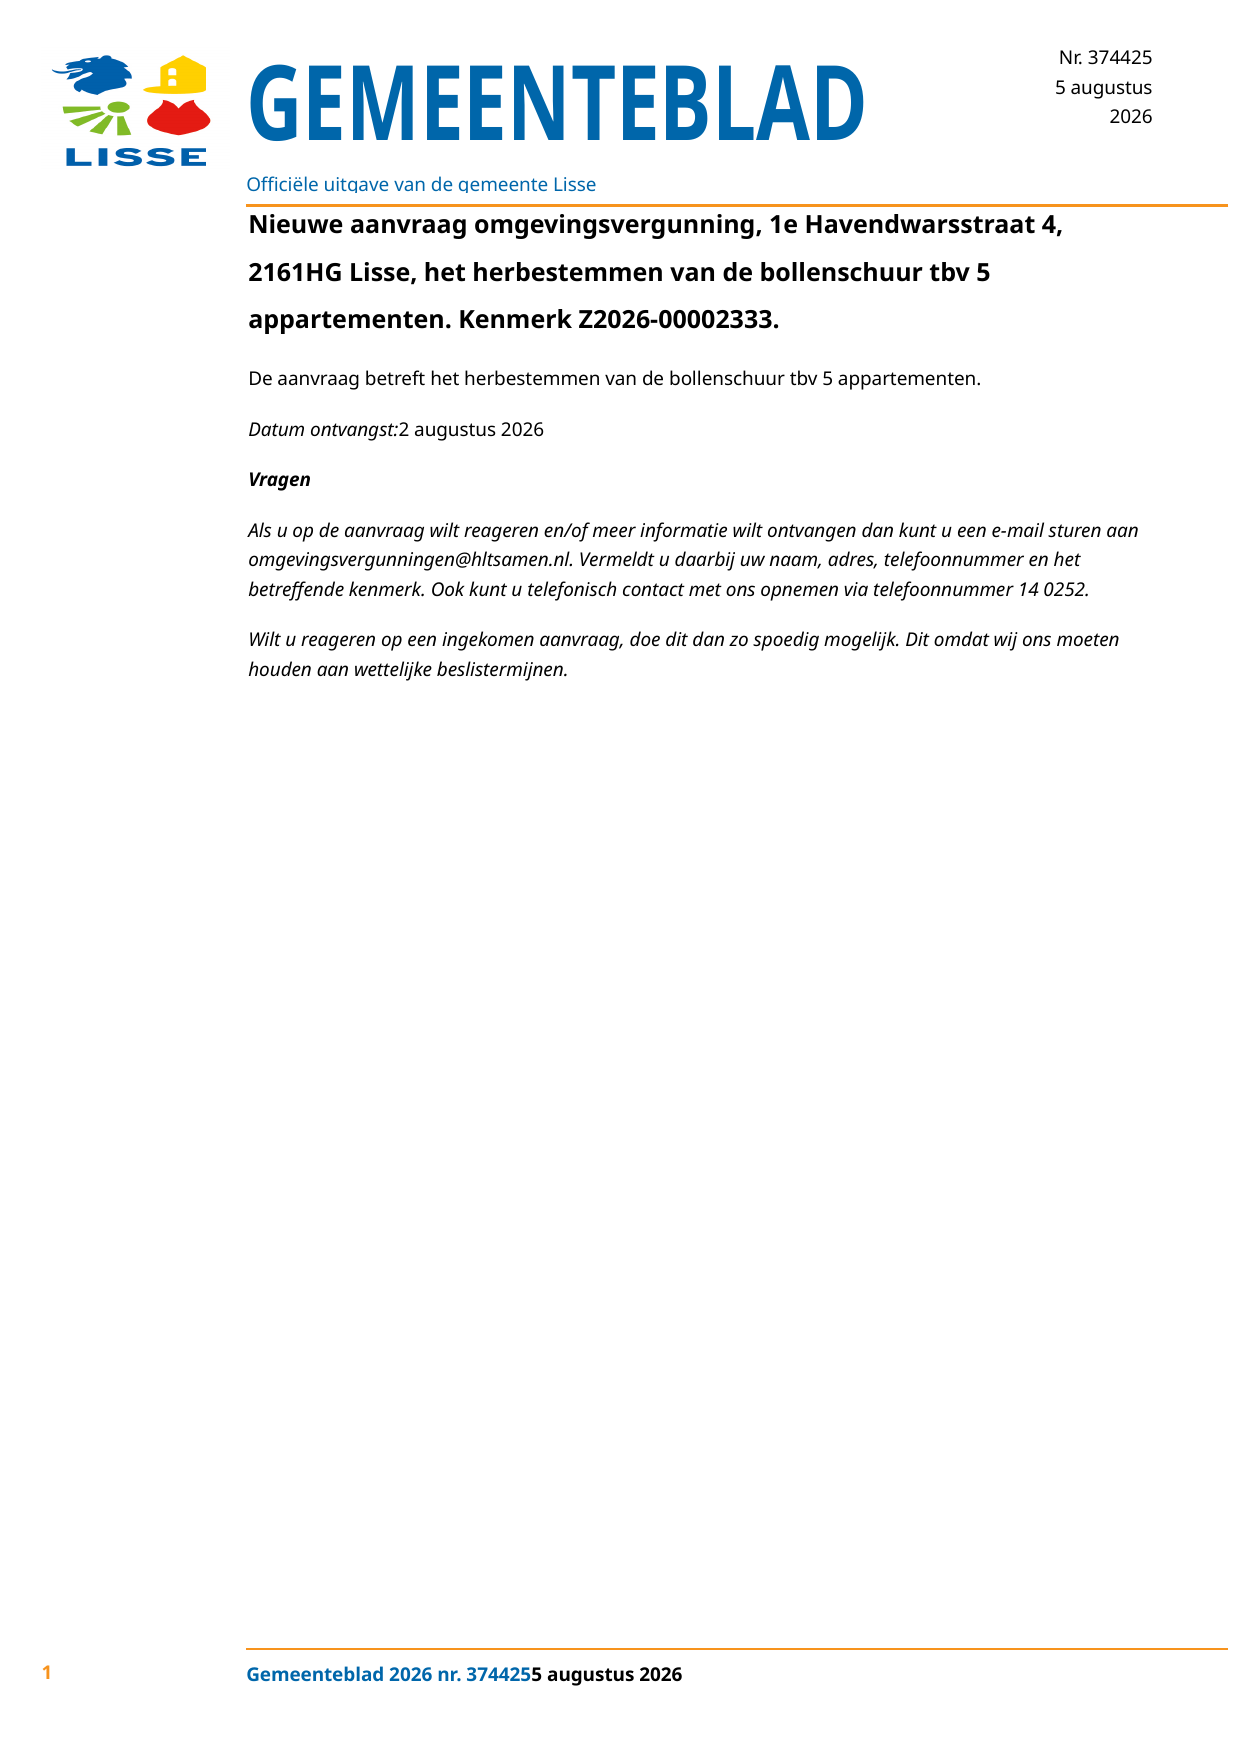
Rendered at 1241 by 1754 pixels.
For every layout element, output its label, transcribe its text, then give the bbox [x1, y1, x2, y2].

text Vragen [248, 466, 1152, 492]
text Nieuwe aanvraag omgevingsvergunning, 1e Havendwarsstraat 4, 2161HG Lisse, het herbestemmen van de bollenschuur tbv 5 appartementen. Kenmerk Z2026-00002333. [248, 207, 1152, 336]
picture [41, 47, 231, 172]
text Wilt u reageren op een ingekomen aanvraag, doe dit dan zo spoedig mogelijk. Dit omdat wij ons moeten houden aan wettelijke beslistermijnen. [248, 626, 1152, 682]
text Als u op de aanvraag wilt reageren en/of meer informatie wilt ontvangen dan kunt u een e-mail sturen aan omgevingsvergunningen@hltsamen.nl. Vermeldt u daarbij uw naam, adres, telefoonnummer en het betreffende kenmerk. Ook kunt u telefonisch contact met ons opnemen via telefoonnummer 14 0252. [248, 517, 1152, 602]
text De aanvraag betreft het herbestemmen van de bollenschuur tbv 5 appartementen. [248, 366, 1152, 391]
text Datum ontvangst:2 augustus 2026 [248, 416, 1152, 442]
